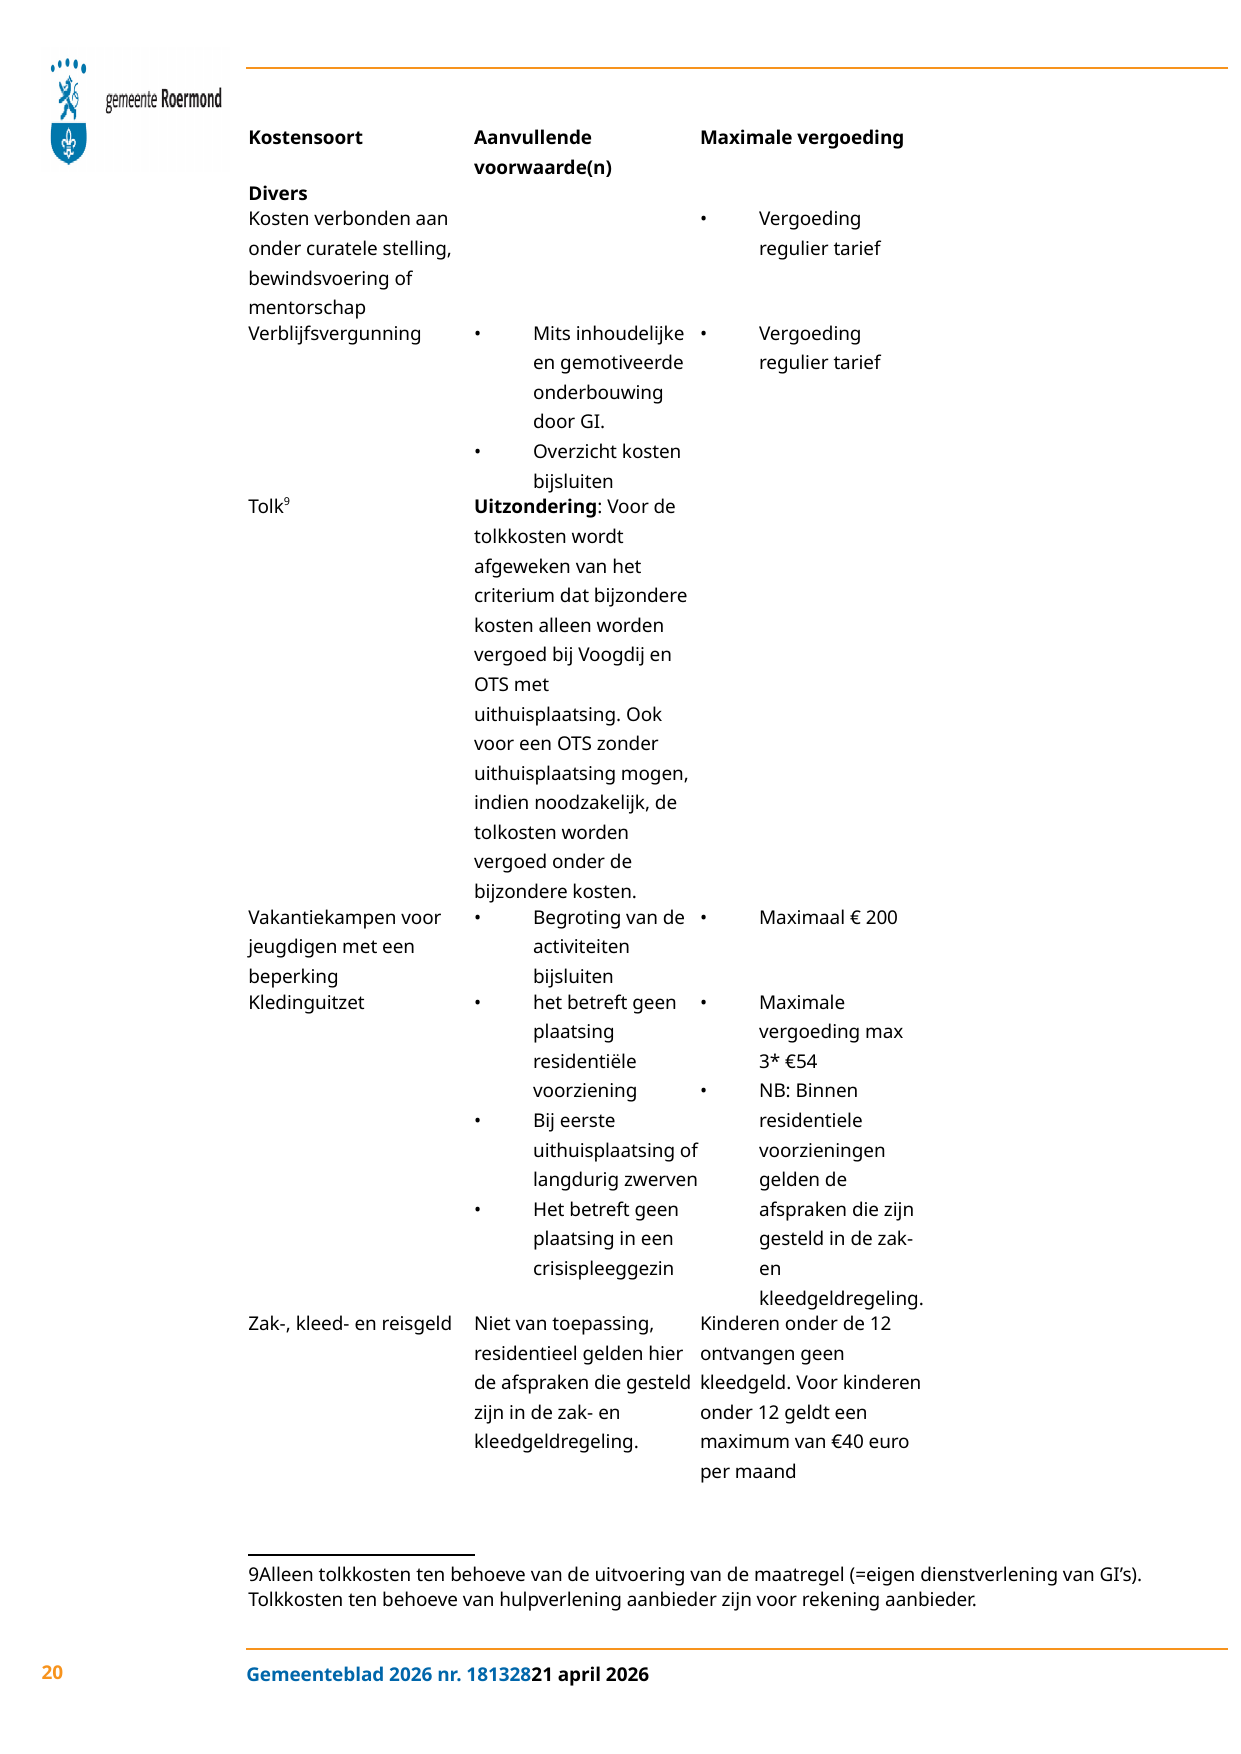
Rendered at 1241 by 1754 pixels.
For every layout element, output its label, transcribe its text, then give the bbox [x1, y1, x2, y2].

table_cell Vergoeding regulier tarief [700, 206, 926, 320]
table_cell [474, 206, 700, 320]
table_cell Kledinguitzet [248, 989, 474, 1310]
table_cell [700, 494, 926, 904]
table_cell Vakantiekampen voor jeugdigen met een beperking [248, 904, 474, 989]
picture [41, 47, 231, 172]
table_cell Tolk [248, 494, 474, 904]
table_cell het betreft geen plaatsing residentiële voorziening Bij eerste uithuisplaatsing of langdurig zwerven Het betreft geen plaatsing in een crisispleeggezin [474, 989, 700, 1310]
table_header Aanvullende voorwaarde(n) [474, 125, 700, 180]
table_cell Zak-, kleed- en reisgeld [248, 1310, 474, 1484]
table_cell Kinderen onder de 12 ontvangen geen kleedgeld. Voor kinderen onder 12 geldt een maximum van €40 euro per maand [700, 1310, 926, 1484]
table_cell Niet van toepassing, residentieel gelden hier de afspraken die gesteld zijn in de zak- en kleedgeldregeling. [474, 1310, 700, 1484]
table_cell Maximaal € 200 [700, 904, 926, 989]
table_cell Uitzondering: Voor de tolkkosten wordt afgeweken van het criterium dat bijzondere kosten alleen worden vergoed bij Voogdij en OTS met uithuisplaatsing. Ook voor een OTS zonder uithuisplaatsing mogen, indien noodzakelijk, de tolkosten worden vergoed onder de bijzondere kosten. [474, 494, 700, 904]
table_cell Begroting van de activiteiten bijsluiten [474, 904, 700, 989]
table_cell Maximale vergoeding max 3* €54 NB: Binnen residentiele voorzieningen gelden de afspraken die zijn gesteld in de zak- en kleedgeldregeling. [700, 989, 926, 1310]
table_cell Kosten verbonden aan onder curatele stelling, bewindsvoering of mentorschap [248, 206, 474, 320]
table_header Kostensoort [248, 125, 474, 180]
table_cell Mits inhoudelijke en gemotiveerde onderbouwing door GI. Overzicht kosten bijsluiten [474, 320, 700, 494]
table_cell Divers [248, 180, 926, 206]
table_cell Vergoeding regulier tarief [700, 320, 926, 494]
table_header Maximale vergoeding [700, 125, 926, 180]
table_cell Verblijfsvergunning [248, 320, 474, 494]
